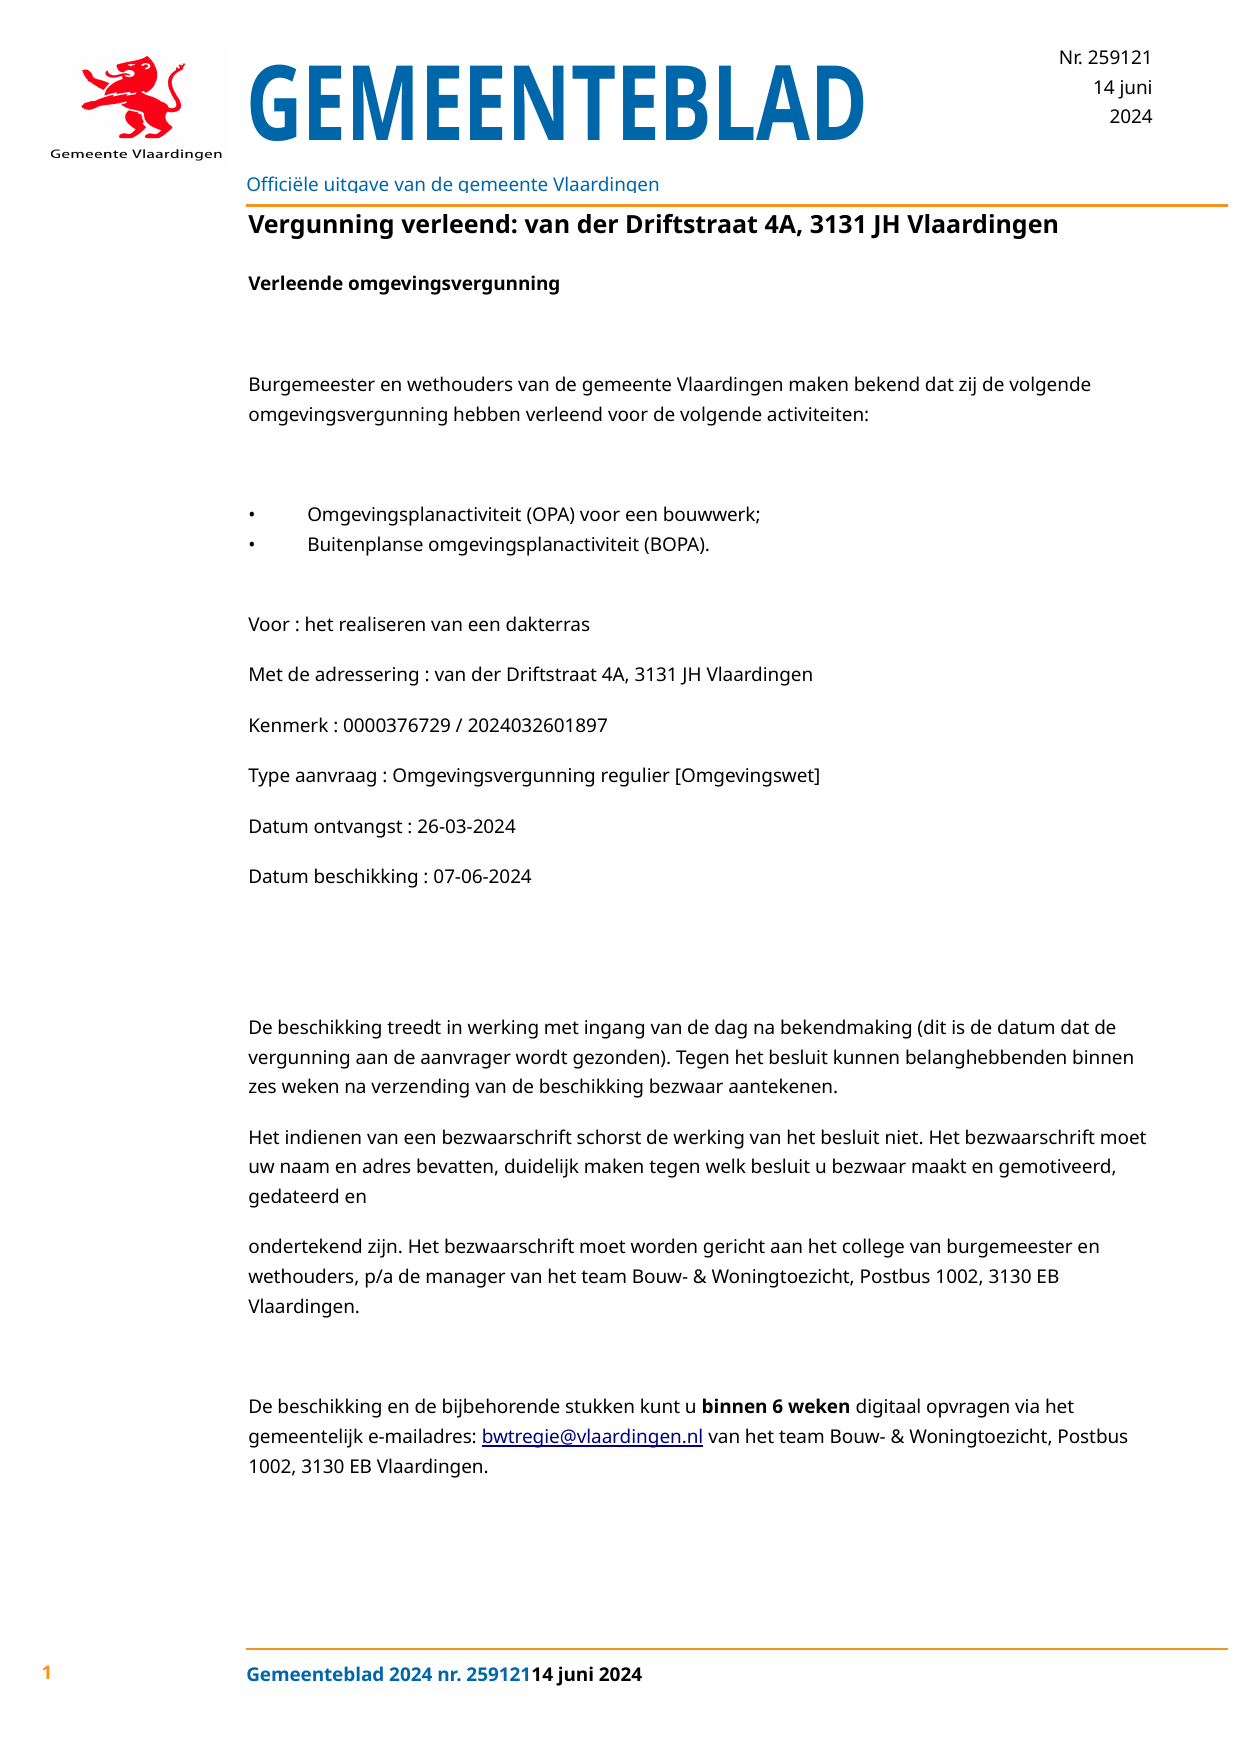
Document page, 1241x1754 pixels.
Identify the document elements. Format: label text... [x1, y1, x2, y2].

text ondertekend zijn. Het bezwaarschrift moet worden gericht aan het college van burgemeester en wethouders, p/a de manager van het team Bouw- & Woningtoezicht, Postbus 1002, 3130 EB Vlaardingen. [248, 1234, 1152, 1318]
text Type aanvraag : Omgevingsvergunning regulier [Omgevingswet] [248, 762, 1152, 788]
text Burgemeester en wethouders van de gemeente Vlaardingen maken bekend dat zij de volgende omgevingsvergunning hebben verleend voor de volgende activiteiten: [248, 371, 1152, 426]
text De beschikking en de bijbehorende stukken kunt u binnen 6 weken digitaal opvragen via het gemeentelijk e-mailadres: bwtregie@vlaardingen.nl van het team Bouw- & Woningtoezicht, Postbus 1002, 3130 EB Vlaardingen. [248, 1394, 1152, 1478]
text Verleende omgevingsvergunning [248, 270, 1152, 296]
text Datum ontvangst : 26-03-2024 [248, 813, 1152, 838]
list Buitenplanse omgevingsplanactiviteit (BOPA). [248, 531, 1152, 557]
text Voor : het realiseren van een dakterras [248, 611, 1152, 637]
list Omgevingsplanactiviteit (OPA) voor een bouwwerk; [248, 502, 1152, 527]
picture [41, 47, 231, 172]
text Datum beschikking : 07-06-2024 [248, 863, 1152, 889]
text Het indienen van een bezwaarschrift schorst de werking van het besluit niet. Het bezwaarschrift moet uw naam en adres bevatten, duidelijk maken tegen welk besluit u bezwaar maakt en gemotiveerd, gedateerd en [248, 1124, 1152, 1209]
text Vergunning verleend: van der Driftstraat 4A, 3131 JH Vlaardingen [248, 207, 1152, 241]
text De beschikking treedt in werking met ingang van de dag na bekendmaking (dit is de datum dat de vergunning aan de aanvrager wordt gezonden). Tegen het besluit kunnen belanghebbenden binnen zes weken na verzending van de beschikking bezwaar aantekenen. [248, 1014, 1152, 1099]
text Kenmerk : 0000376729 / 2024032601897 [248, 712, 1152, 738]
text Met de adressering : van der Driftstraat 4A, 3131 JH Vlaardingen [248, 662, 1152, 687]
